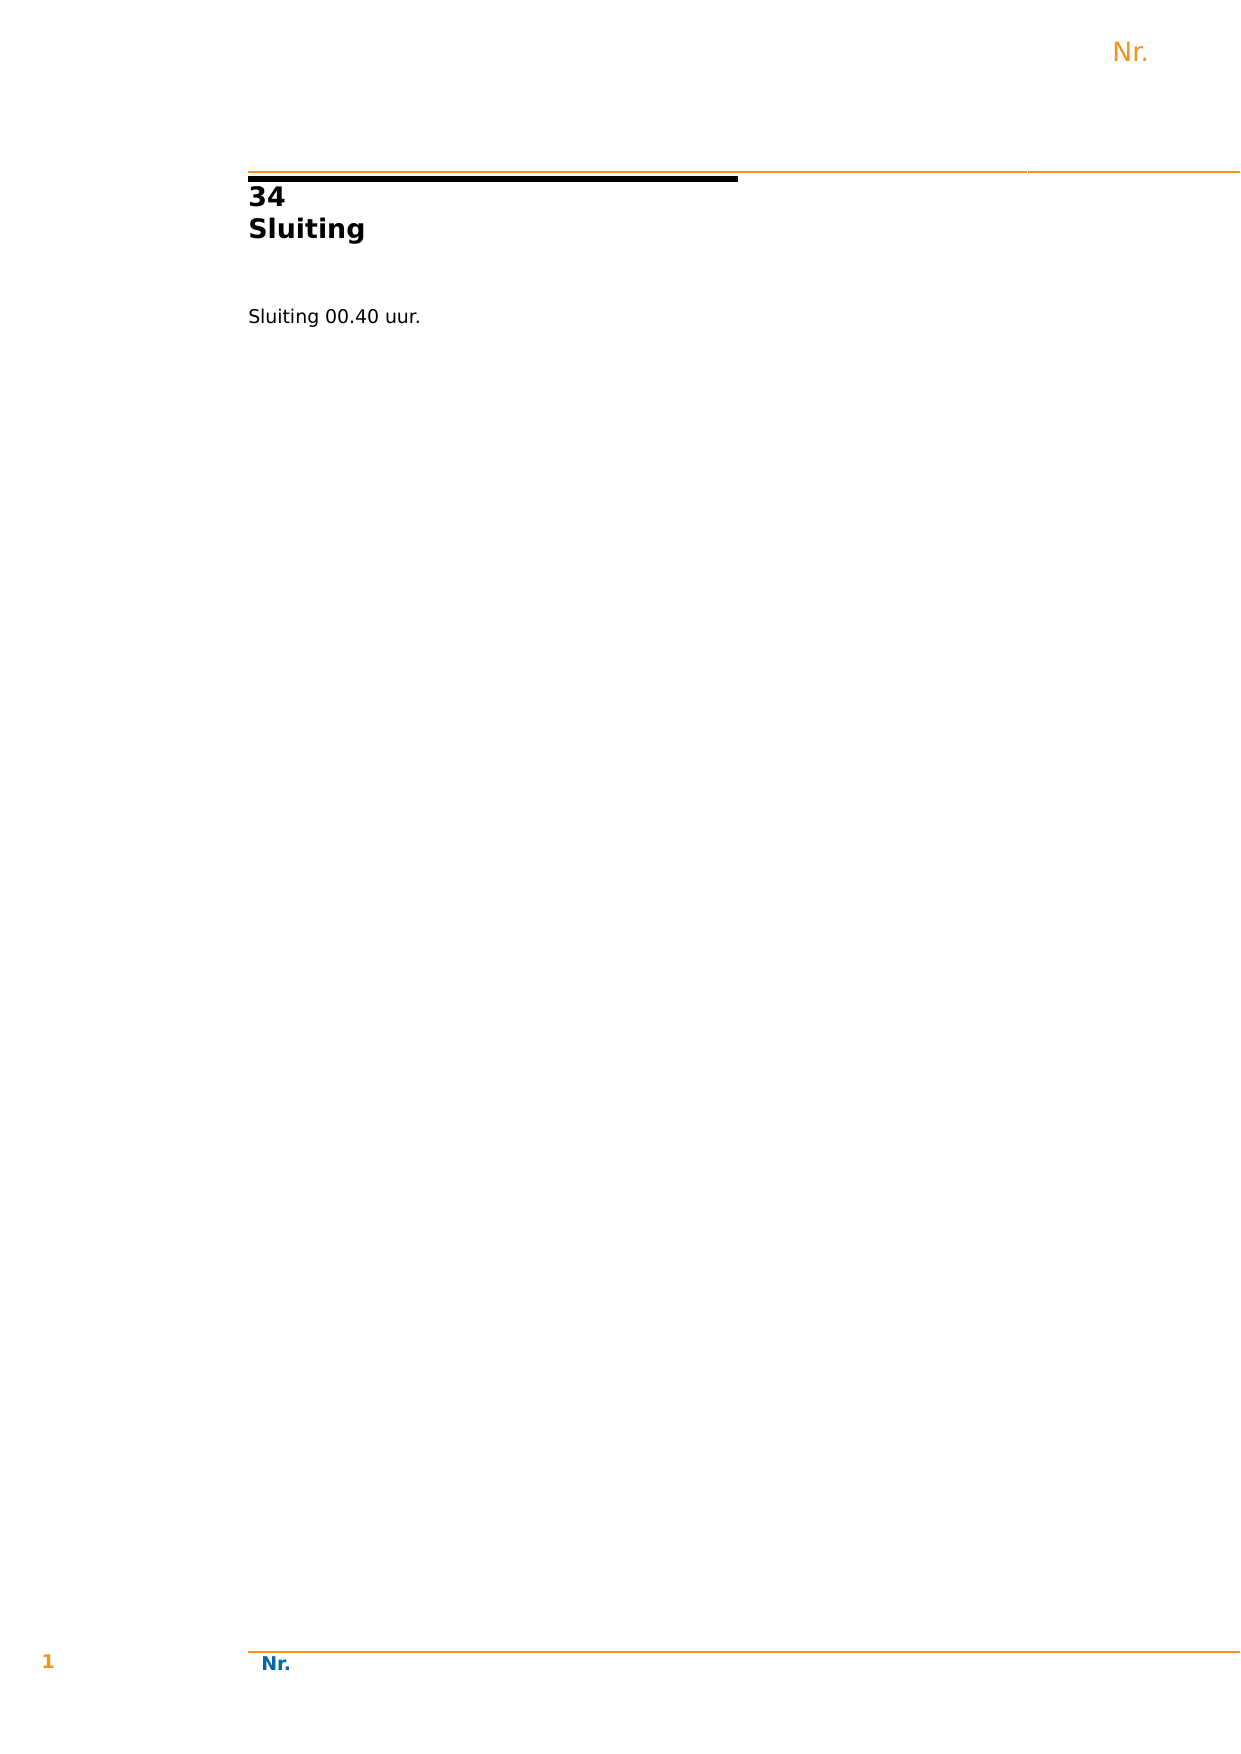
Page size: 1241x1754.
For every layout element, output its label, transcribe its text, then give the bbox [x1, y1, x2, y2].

title 34 Sluiting [248, 182, 691, 244]
text Sluiting 00.40 uur. [248, 306, 691, 328]
